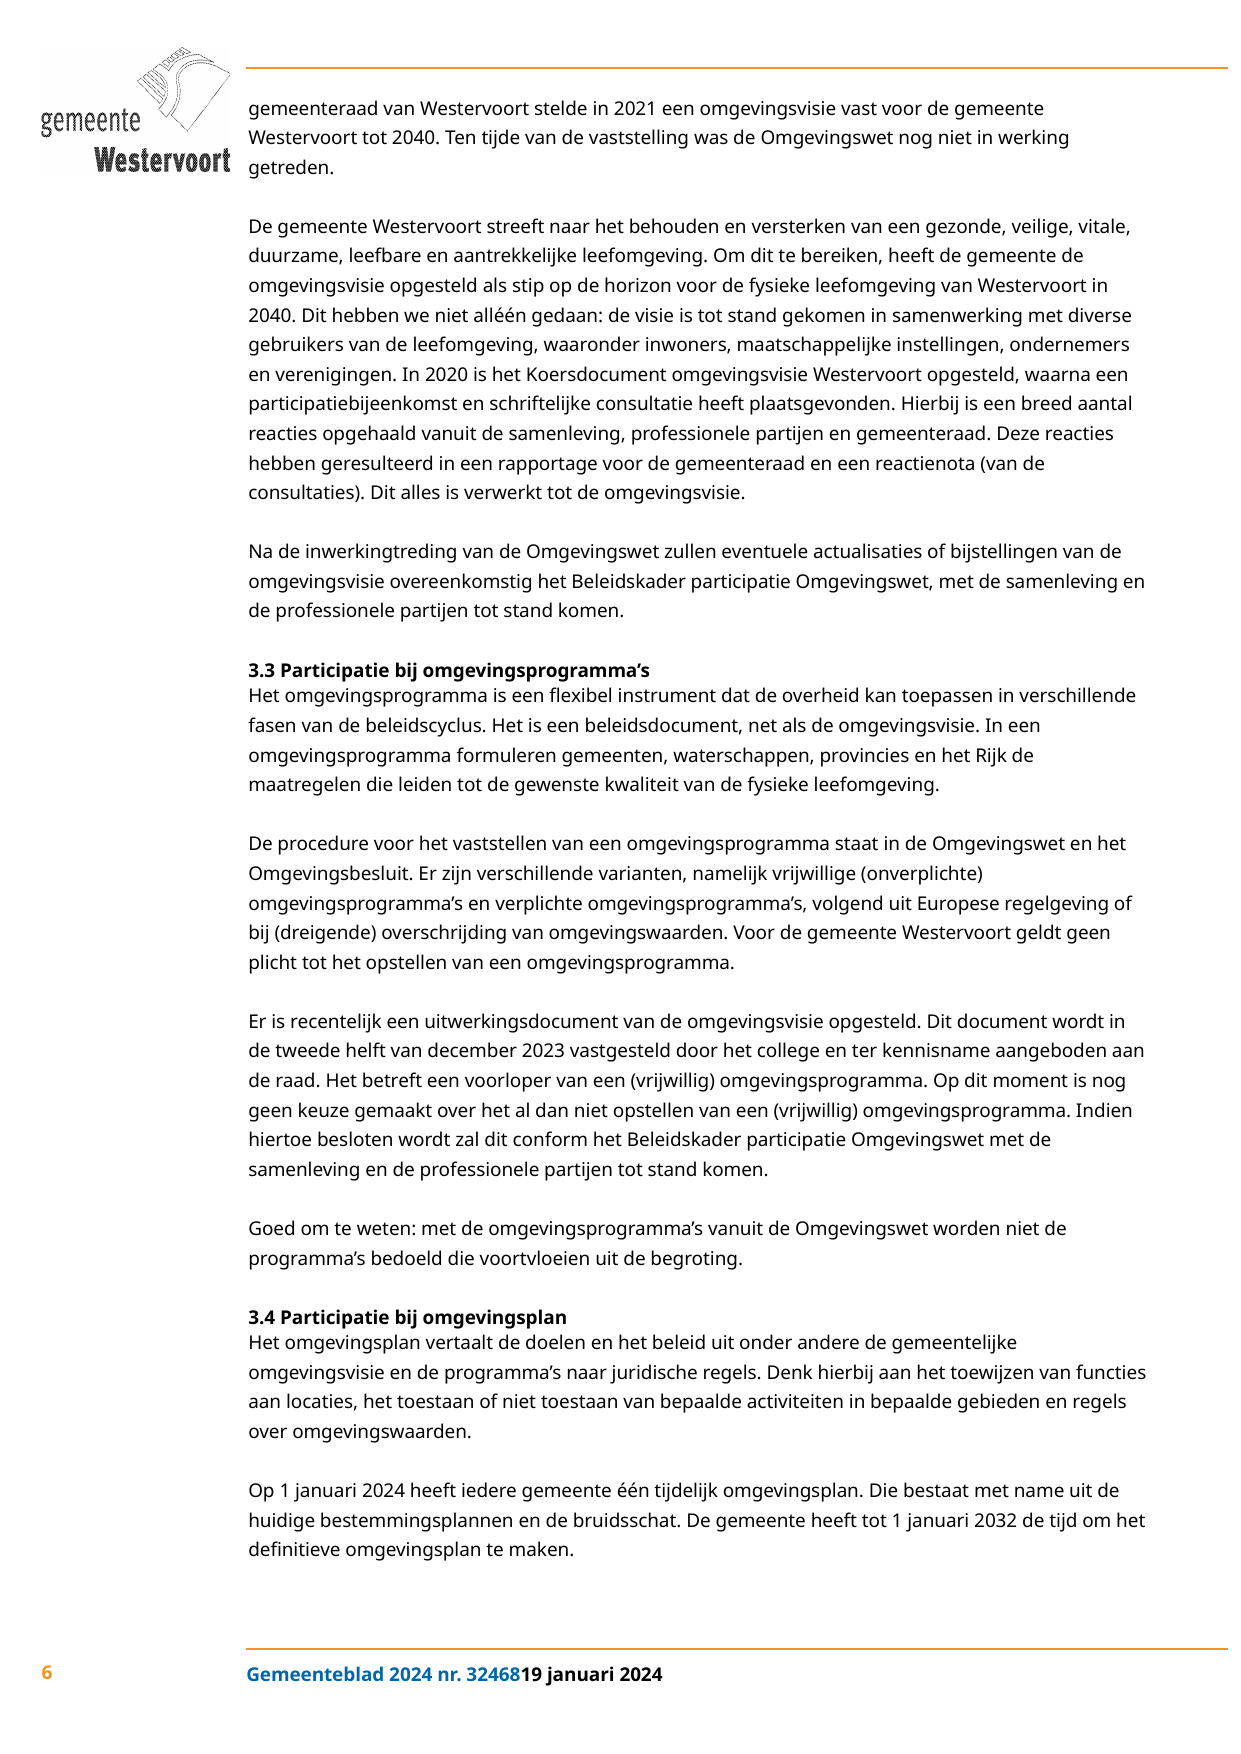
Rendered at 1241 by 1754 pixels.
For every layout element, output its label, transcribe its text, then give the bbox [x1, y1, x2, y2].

text 3.4 Participatie bij omgevingsplan [248, 1304, 1152, 1329]
text gemeenteraad van Westervoort stelde in 2021 een omgevingsvisie vast voor de gemeente Westervoort tot 2040. Ten tijde van de vaststelling was de Omgevingswet nog niet in werking getreden. [248, 95, 1152, 180]
text Het omgevingsplan vertaalt de doelen en het beleid uit onder andere de gemeentelijke omgevingsvisie en de programma’s naar juridische regels. Denk hierbij aan het toewijzen van functies aan locaties, het toestaan of niet toestaan van bepaalde activiteiten in bepaalde gebieden en regels over omgevingswaarden. [248, 1329, 1152, 1444]
text Goed om te weten: met de omgevingsprogramma’s vanuit de Omgevingswet worden niet de programma’s bedoeld die voortvloeien uit de begroting. [248, 1215, 1152, 1270]
picture [41, 47, 231, 172]
text Na de inwerkingtreding van de Omgevingswet zullen eventuele actualisaties of bijstellingen van de omgevingsvisie overeenkomstig het Beleidskader participatie Omgevingswet, met de samenleving en de professionele partijen tot stand komen. [248, 538, 1152, 623]
text Er is recentelijk een uitwerkingsdocument van de omgevingsvisie opgesteld. Dit document wordt in de tweede helft van december 2023 vastgesteld door het college en ter kennisname aangeboden aan de raad. Het betreft een voorloper van een (vrijwillig) omgevingsprogramma. Op dit moment is nog geen keuze gemaakt over het al dan niet opstellen van een (vrijwillig) omgevingsprogramma. Indien hiertoe besloten wordt zal dit conform het Beleidskader participatie Omgevingswet met de samenleving en de professionele partijen tot stand komen. [248, 1008, 1152, 1182]
text 3.3 Participatie bij omgevingsprogramma’s [248, 657, 1152, 683]
text Het omgevingsprogramma is een flexibel instrument dat de overheid kan toepassen in verschillende fasen van de beleidscyclus. Het is een beleidsdocument, net als de omgevingsvisie. In een omgevingsprogramma formuleren gemeenten, waterschappen, provincies en het Rijk de maatregelen die leiden tot de gewenste kwaliteit van de fysieke leefomgeving. [248, 683, 1152, 797]
text Op 1 januari 2024 heeft iedere gemeente één tijdelijk omgevingsplan. Die bestaat met name uit de huidige bestemmingsplannen en de bruidsschat. De gemeente heeft tot 1 januari 2032 de tijd om het definitieve omgevingsplan te maken. [248, 1477, 1152, 1562]
text De gemeente Westervoort streeft naar het behouden en versterken van een gezonde, veilige, vitale, duurzame, leefbare en aantrekkelijke leefomgeving. Om dit te bereiken, heeft de gemeente de omgevingsvisie opgesteld als stip op de horizon voor de fysieke leefomgeving van Westervoort in 2040. Dit hebben we niet alléén gedaan: de visie is tot stand gekomen in samenwerking met diverse gebruikers van de leefomgeving, waaronder inwoners, maatschappelijke instellingen, ondernemers en verenigingen. In 2020 is het Koersdocument omgevingsvisie Westervoort opgesteld, waarna een participatiebijeenkomst en schriftelijke consultatie heeft plaatsgevonden. Hierbij is een breed aantal reacties opgehaald vanuit de samenleving, professionele partijen en gemeenteraad. Deze reacties hebben geresulteerd in een rapportage voor de gemeenteraad en een reactienota (van de consultaties). Dit alles is verwerkt tot de omgevingsvisie. [248, 213, 1152, 505]
text De procedure voor het vaststellen van een omgevingsprogramma staat in de Omgevingswet en het Omgevingsbesluit. Er zijn verschillende varianten, namelijk vrijwillige (onverplichte) omgevingsprogramma’s en verplichte omgevingsprogramma’s, volgend uit Europese regelgeving of bij (dreigende) overschrijding van omgevingswaarden. Voor de gemeente Westervoort geldt geen plicht tot het opstellen van een omgevingsprogramma. [248, 831, 1152, 974]
